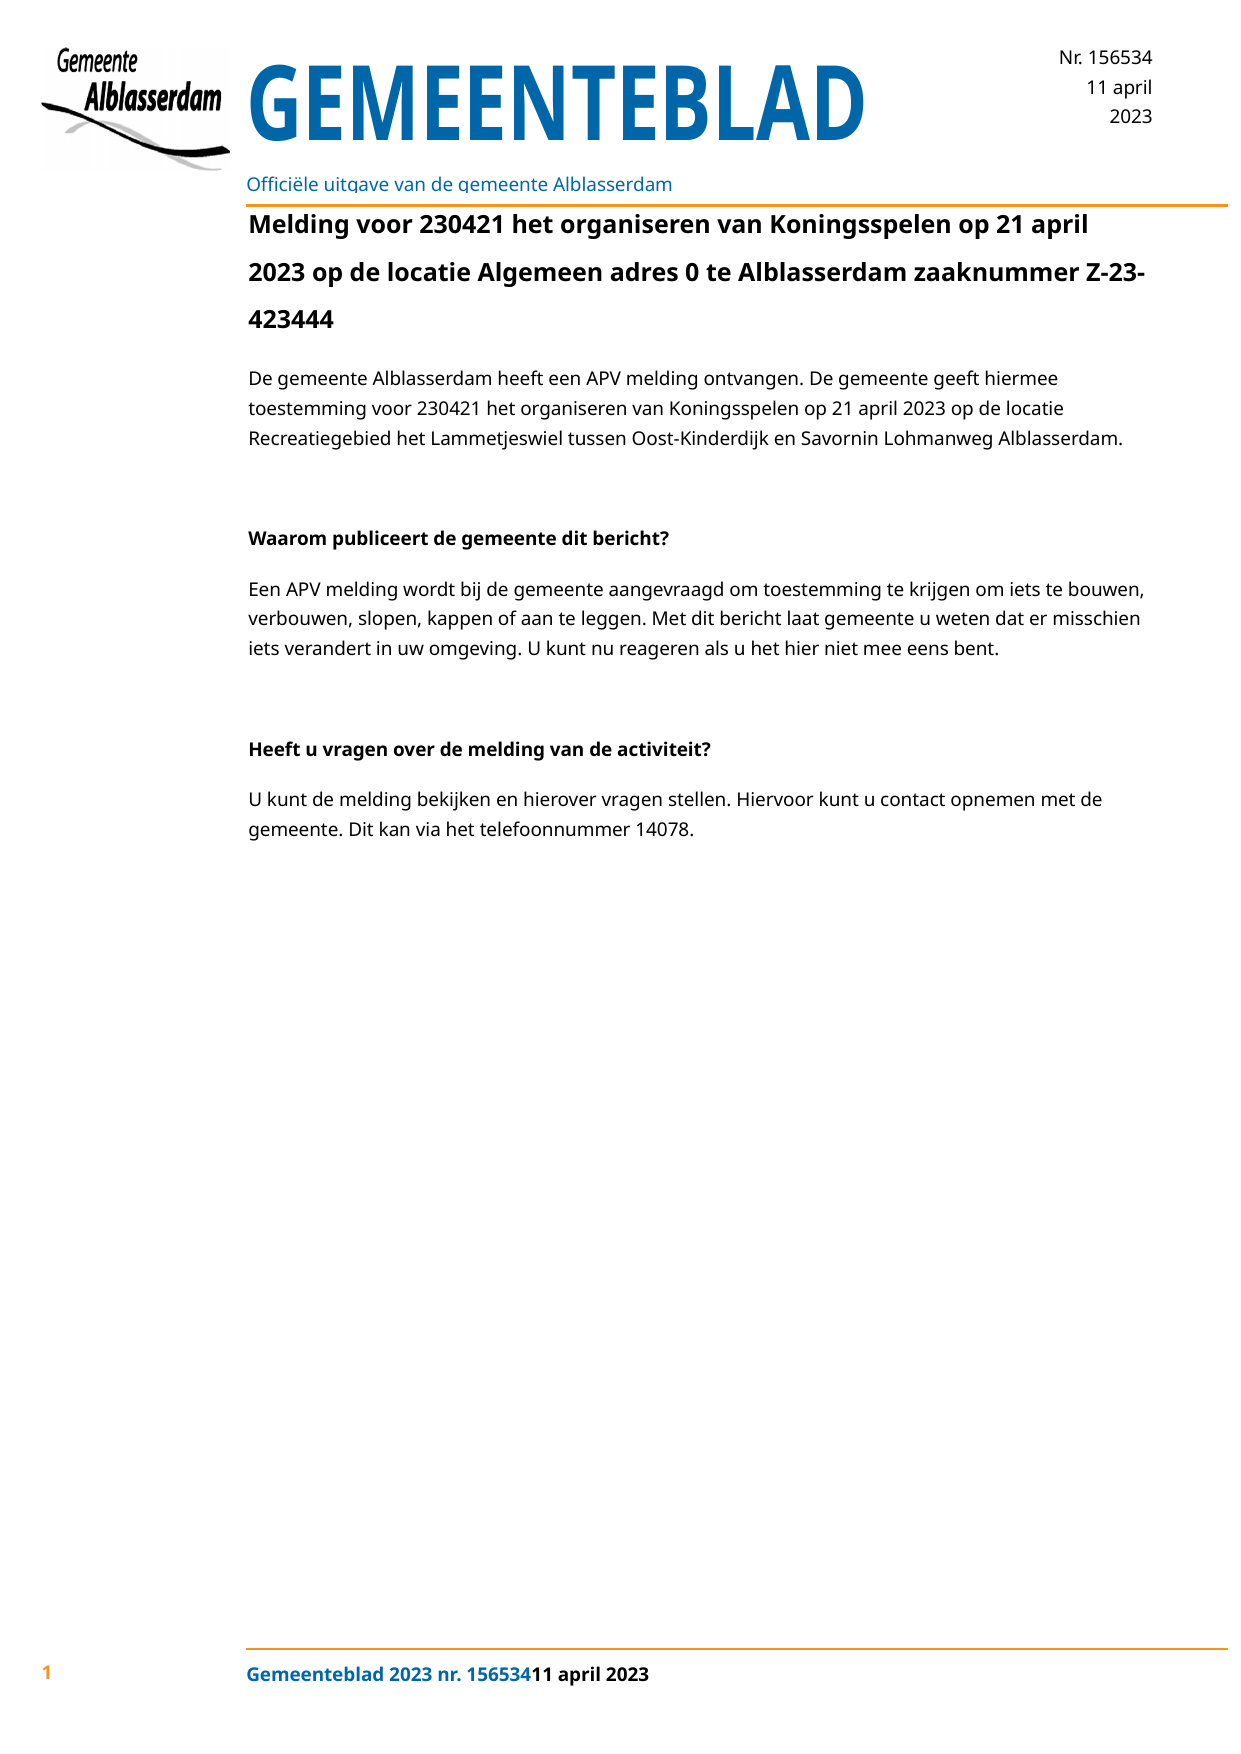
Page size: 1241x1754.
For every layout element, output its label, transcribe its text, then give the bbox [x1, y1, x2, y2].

text Waarom publiceert de gemeente dit bericht? [248, 526, 1152, 551]
text U kunt de melding bekijken en hierover vragen stellen. Hiervoor kunt u contact opnemen met de gemeente. Dit kan via het telefoonnummer 14078. [248, 786, 1152, 842]
text De gemeente Alblasserdam heeft een APV melding ontvangen. De gemeente geeft hiermee toestemming voor 230421 het organiseren van Koningsspelen op 21 april 2023 op de locatie Recreatiegebied het Lammetjeswiel tussen Oost-Kinderdijk en Savornin Lohmanweg Alblasserdam. [248, 366, 1152, 450]
picture [41, 47, 231, 172]
text Een APV melding wordt bij de gemeente aangevraagd om toestemming te krijgen om iets te bouwen, verbouwen, slopen, kappen of aan te leggen. Met dit bericht laat gemeente u weten dat er misschien iets verandert in uw omgeving. U kunt nu reageren als u het hier niet mee eens bent. [248, 576, 1152, 661]
text Melding voor 230421 het organiseren van Koningsspelen op 21 april 2023 op de locatie Algemeen adres 0 te Alblasserdam zaaknummer Z-23-423444 [248, 207, 1152, 336]
text Heeft u vragen over de melding van de activiteit? [248, 736, 1152, 762]
